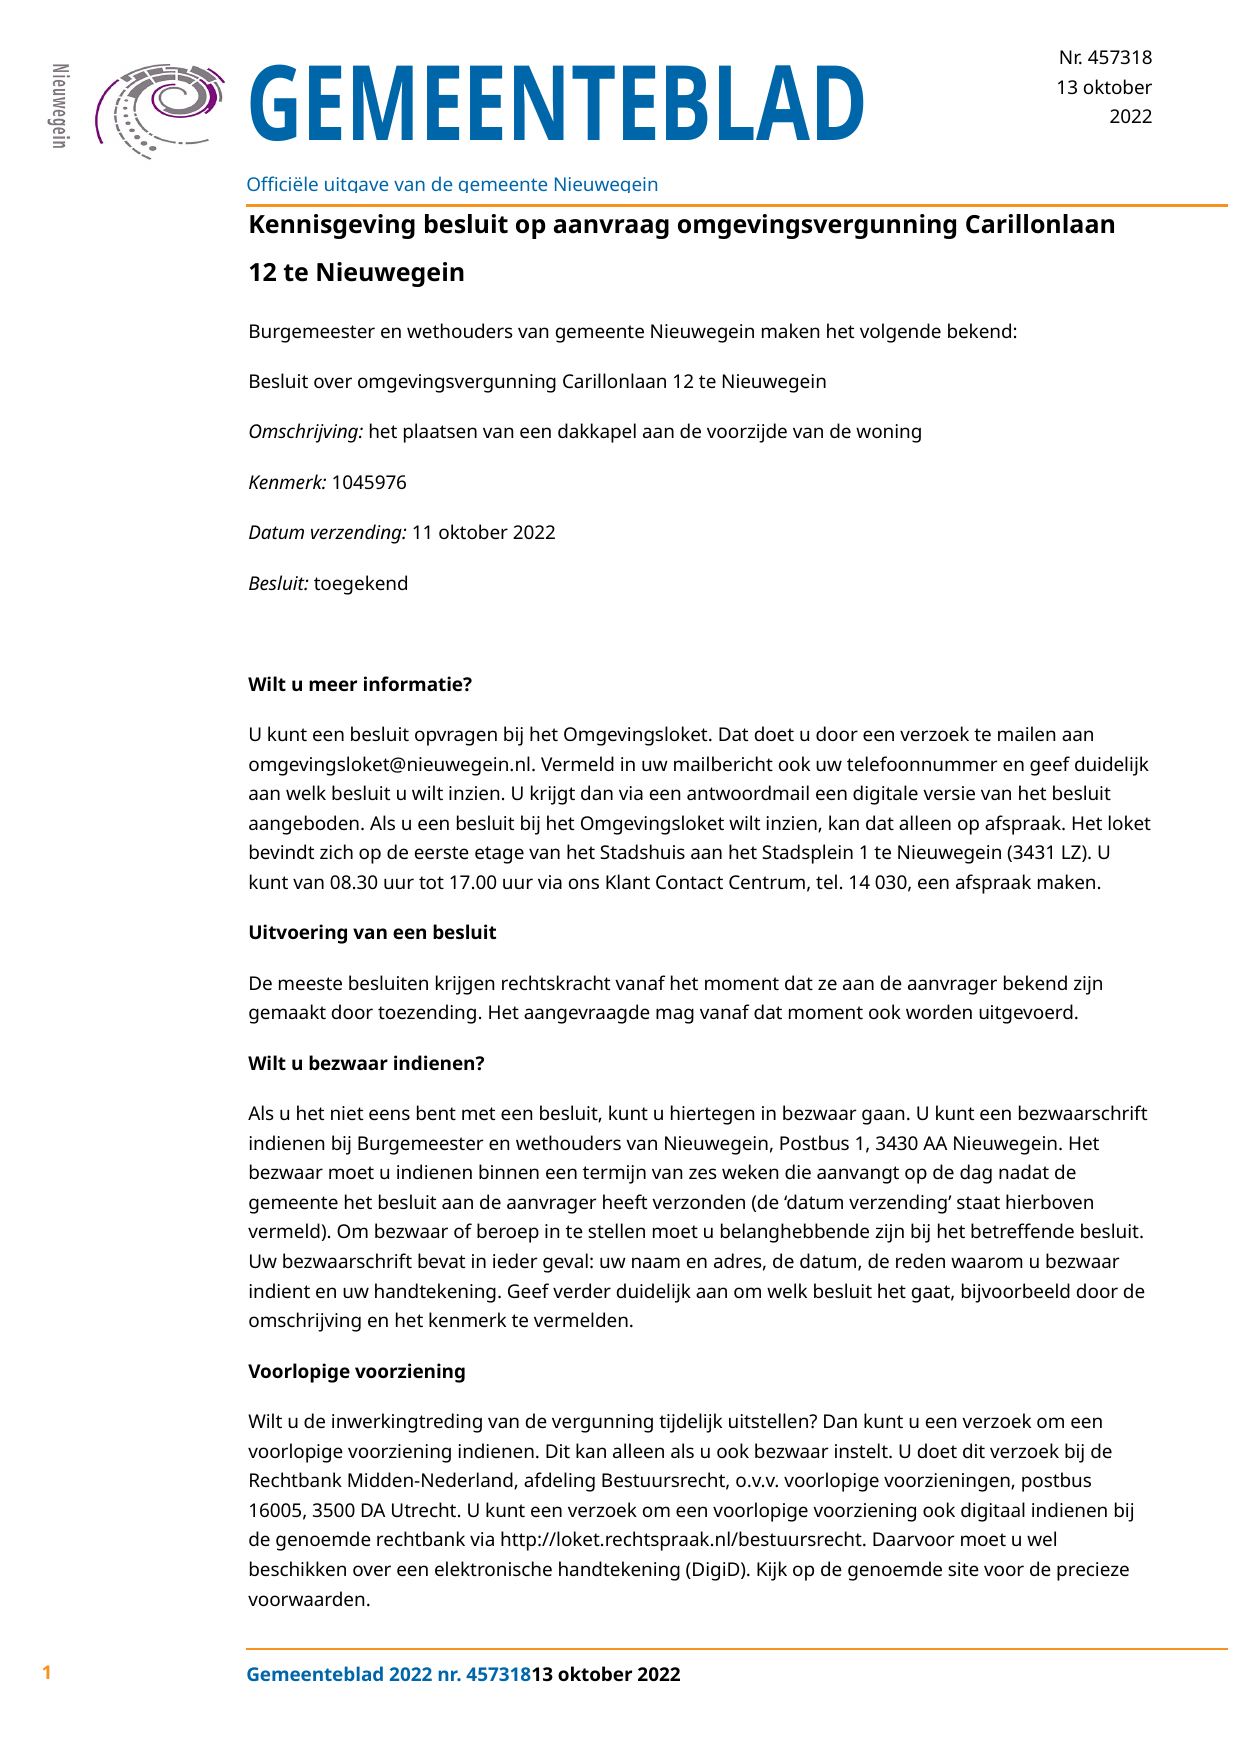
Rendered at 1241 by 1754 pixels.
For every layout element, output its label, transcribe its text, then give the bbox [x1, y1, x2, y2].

text Wilt u de inwerkingtreding van de vergunning tijdelijk uitstellen? Dan kunt u een verzoek om een voorlopige voorziening indienen. Dit kan alleen als u ook bezwaar instelt. U doet dit verzoek bij de Rechtbank Midden-Nederland, afdeling Bestuursrecht, o.v.v. voorlopige voorzieningen, postbus 16005, 3500 DA Utrecht. U kunt een verzoek om een voorlopige voorziening ook digitaal indienen bij de genoemde rechtbank via http://loket.rechtspraak.nl/bestuursrecht. Daarvoor moet u wel beschikken over een elektronische handtekening (DigiD). Kijk op de genoemde site voor de precieze voorwaarden. [248, 1408, 1152, 1612]
text Uitvoering van een besluit [248, 919, 1152, 945]
text Voorlopige voorziening [248, 1358, 1152, 1384]
text Burgemeester en wethouders van gemeente Nieuwegein maken het volgende bekend: [248, 318, 1152, 344]
text Wilt u bezwaar indienen? [248, 1050, 1152, 1076]
text Omschrijving: het plaatsen van een dakkapel aan de voorzijde van de woning [248, 419, 1152, 444]
text Kennisgeving besluit op aanvraag omgevingsvergunning Carillonlaan 12 te Nieuwegein [248, 207, 1152, 288]
text De meeste besluiten krijgen rechtskracht vanaf het moment dat ze aan de aanvrager bekend zijn gemaakt door toezending. Het aangevraagde mag vanaf dat moment ook worden uitgevoerd. [248, 970, 1152, 1025]
text Wilt u meer informatie? [248, 671, 1152, 697]
text Datum verzending: 11 oktober 2022 [248, 519, 1152, 545]
text U kunt een besluit opvragen bij het Omgevingsloket. Dat doet u door een verzoek te mailen aan omgevingsloket@nieuwegein.nl. Vermeld in uw mailbericht ook uw telefoonnummer en geef duidelijk aan welk besluit u wilt inzien. U krijgt dan via een antwoordmail een digitale versie van het besluit aangeboden. Als u een besluit bij het Omgevingsloket wilt inzien, kan dat alleen op afspraak. Het loket bevindt zich op de eerste etage van het Stadshuis aan het Stadsplein 1 te Nieuwegein (3431 LZ). U kunt van 08.30 uur tot 17.00 uur via ons Klant Contact Centrum, tel. 14 030, een afspraak maken. [248, 721, 1152, 895]
text Besluit over omgevingsvergunning Carillonlaan 12 te Nieuwegein [248, 368, 1152, 394]
picture [41, 47, 231, 172]
text Kenmerk: 1045976 [248, 469, 1152, 495]
text Besluit: toegekend [248, 570, 1152, 596]
text Als u het niet eens bent met een besluit, kunt u hiertegen in bezwaar gaan. U kunt een bezwaarschrift indienen bij Burgemeester en wethouders van Nieuwegein, Postbus 1, 3430 AA Nieuwegein. Het bezwaar moet u indienen binnen een termijn van zes weken die aanvangt op de dag nadat de gemeente het besluit aan de aanvrager heeft verzonden (de ‘datum verzending’ staat hierboven vermeld). Om bezwaar of beroep in te stellen moet u belanghebbende zijn bij het betreffende besluit. Uw bezwaarschrift bevat in ieder geval: uw naam en adres, de datum, de reden waarom u bezwaar indient en uw handtekening. Geef verder duidelijk aan om welk besluit het gaat, bijvoorbeeld door de omschrijving en het kenmerk te vermelden. [248, 1100, 1152, 1333]
